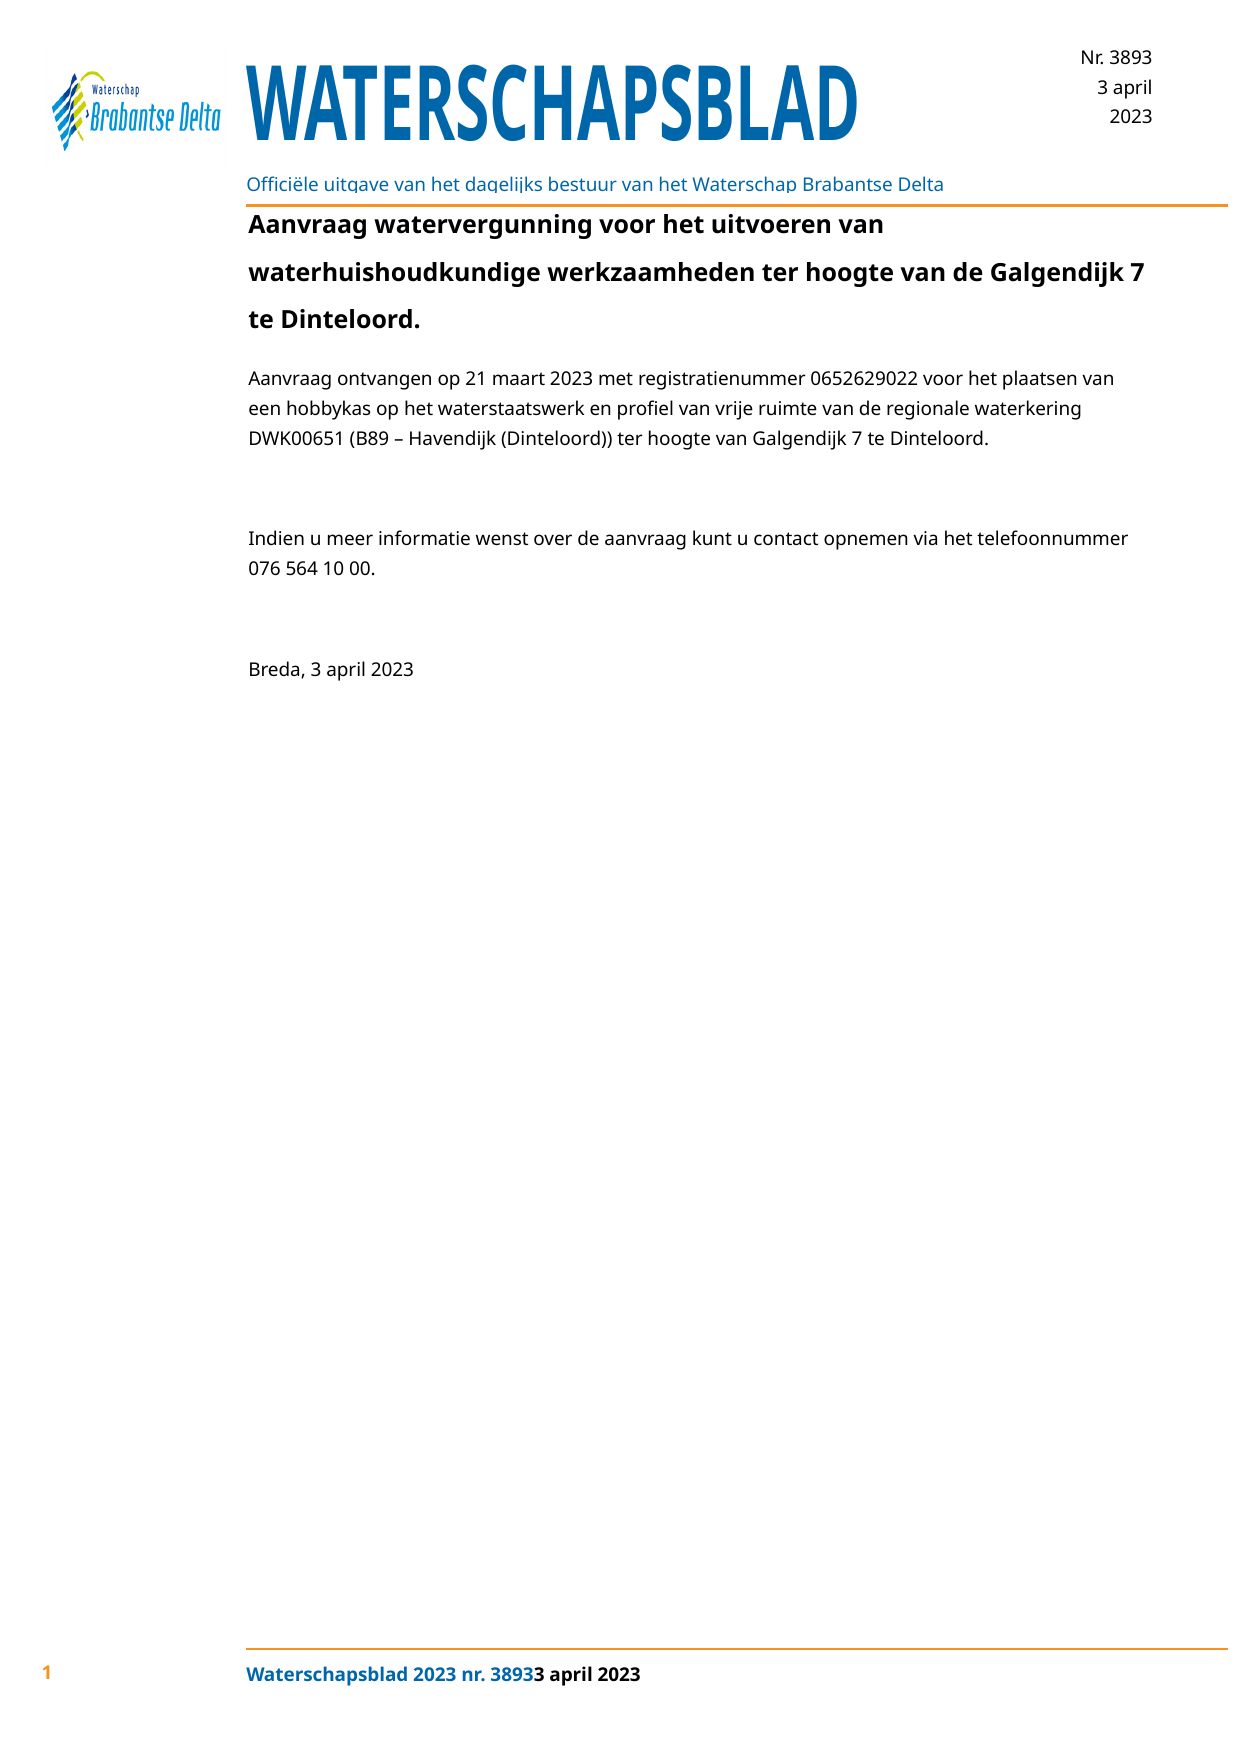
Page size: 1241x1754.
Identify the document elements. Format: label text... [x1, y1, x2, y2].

picture [41, 47, 231, 172]
text Aanvraag watervergunning voor het uitvoeren van waterhuishoudkundige werkzaamheden ter hoogte van de Galgendijk 7 te Dinteloord. [248, 207, 1152, 336]
text Aanvraag ontvangen op 21 maart 2023 met registratienummer 0652629022 voor het plaatsen van een hobbykas op het waterstaatswerk en profiel van vrije ruimte van de regionale waterkering DWK00651 (B89 – Havendijk (Dinteloord)) ter hoogte van Galgendijk 7 te Dinteloord. [248, 366, 1152, 450]
text Breda, 3 april 2023 [248, 656, 1152, 682]
text Indien u meer informatie wenst over de aanvraag kunt u contact opnemen via het telefoonnummer 076 564 10 00. [248, 526, 1152, 581]
